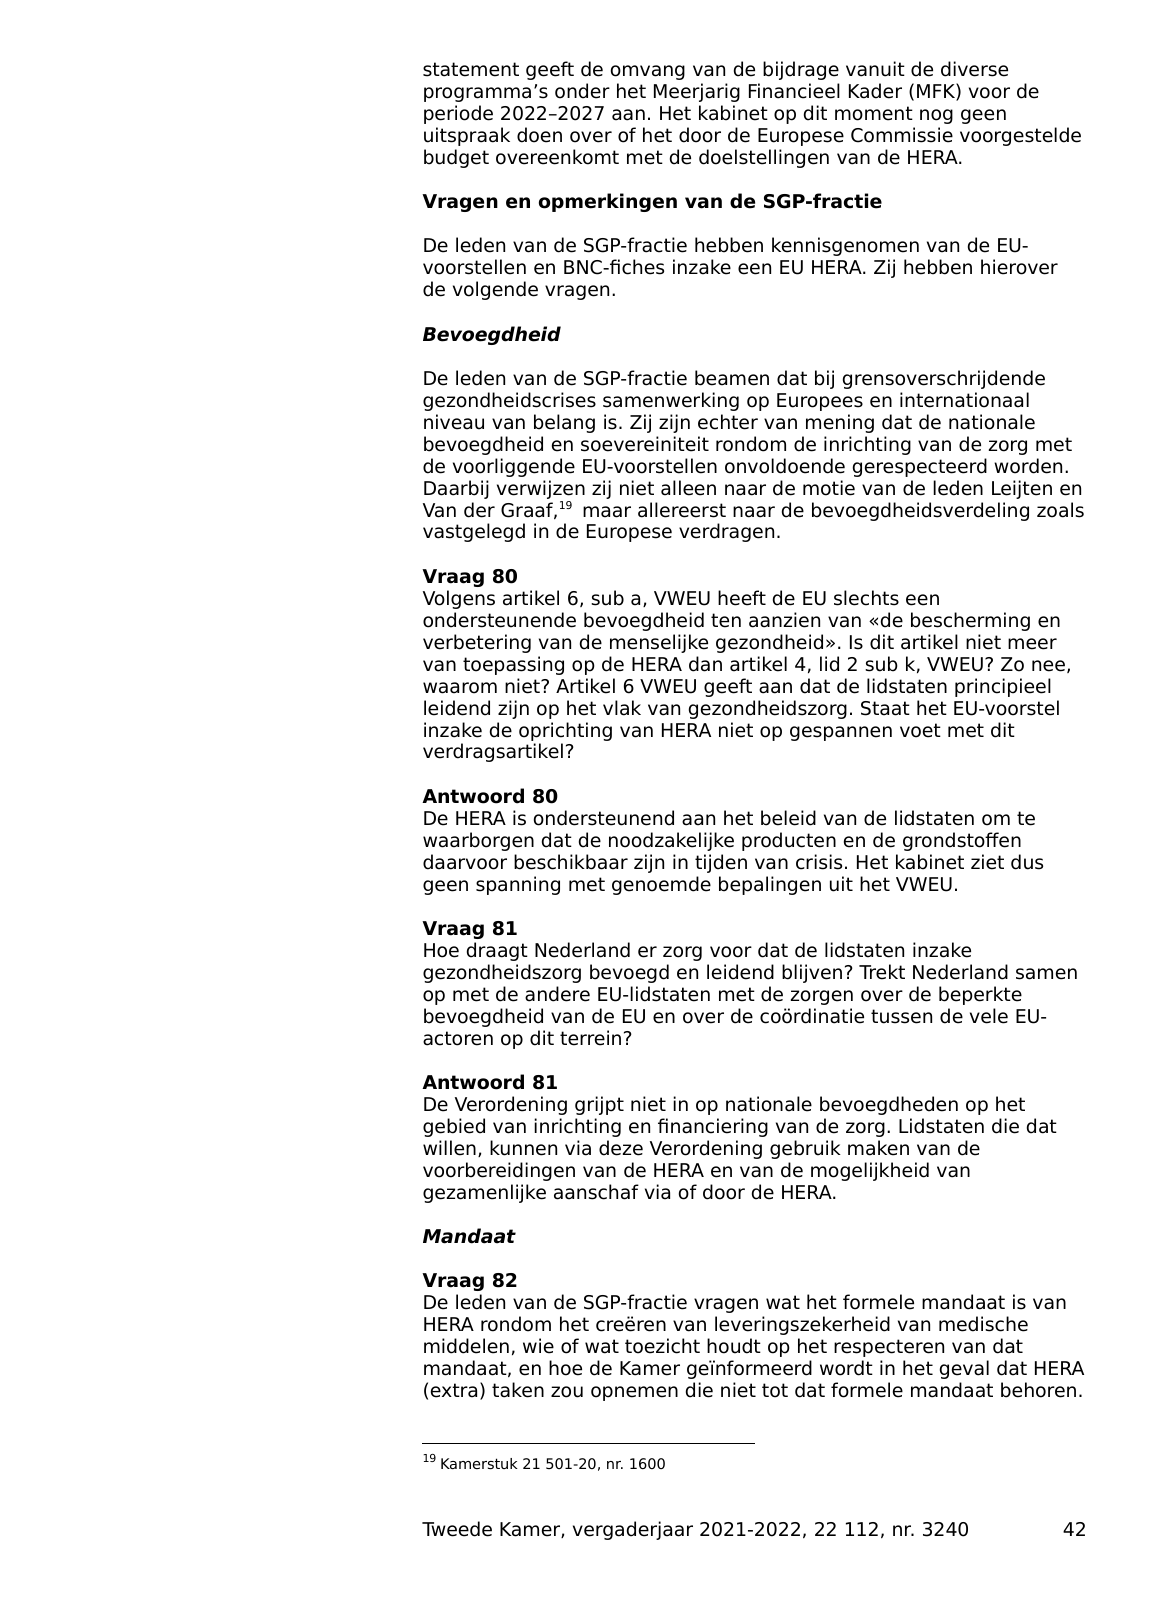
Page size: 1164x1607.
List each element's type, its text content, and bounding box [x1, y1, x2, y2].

text De leden van de SGP-fractie vragen wat het formele mandaat is van HERA rondom het creëren van leveringszekerheid van medische middelen, wie of wat toezicht houdt op het respecteren van dat mandaat, en hoe de Kamer geïnformeerd wordt in het geval dat HERA (extra) taken zou opnemen die niet tot dat formele mandaat behoren. [422, 1292, 1087, 1402]
text Kamerstuk 21 501-20, nr. 1600 [422, 1452, 1087, 1474]
text De Verordening grijpt niet in op nationale bevoegdheden op het gebied van inrichting en financiering van de zorg. Lidstaten die dat willen, kunnen via deze Verordening gebruik maken van de voorbereidingen van de HERA en van de mogelijkheid van gezamenlijke aanschaf via of door de HERA. [422, 1094, 1087, 1204]
text Vraag 82 [422, 1270, 1087, 1292]
subtitle Mandaat [422, 1226, 1087, 1248]
text Vraag 81 [422, 918, 1087, 940]
text Vraag 80 [422, 566, 1087, 588]
text Antwoord 81 [422, 1072, 1087, 1094]
subtitle Vragen en opmerkingen van de SGP-fractie [422, 191, 1087, 213]
text De leden van de SGP-fractie beamen dat bij grensoverschrijdende gezondheidscrises samenwerking op Europees en internationaal niveau van belang is. Zij zijn echter van mening dat de nationale bevoegdheid en soevereiniteit rondom de inrichting van de zorg met de voorliggende EU-voorstellen onvoldoende gerespecteerd worden. Daarbij verwijzen zij niet alleen naar de motie van de leden Leijten en Van der Graaf, maar allereerst naar de bevoegdheidsverdeling zoals vastgelegd in de Europese verdragen. [422, 368, 1087, 543]
text De HERA is ondersteunend aan het beleid van de lidstaten om te waarborgen dat de noodzakelijke producten en de grondstoffen daarvoor beschikbaar zijn in tijden van crisis. Het kabinet ziet dus geen spanning met genoemde bepalingen uit het VWEU. [422, 808, 1087, 896]
text Antwoord 80 [422, 786, 1087, 808]
subtitle Bevoegdheid [422, 323, 1087, 345]
text statement geeft de omvang van de bijdrage vanuit de diverse programma’s onder het Meerjarig Financieel Kader (MFK) voor de periode 2022–2027 aan. Het kabinet op dit moment nog geen uitspraak doen over of het door de Europese Commissie voorgestelde budget overeenkomt met de doelstellingen van de HERA. [422, 59, 1087, 169]
text De leden van de SGP-fractie hebben kennisgenomen van de EU-voorstellen en BNC-fiches inzake een EU HERA. Zij hebben hierover de volgende vragen. [422, 235, 1087, 301]
text Hoe draagt Nederland er zorg voor dat de lidstaten inzake gezondheidszorg bevoegd en leidend blijven? Trekt Nederland samen op met de andere EU-lidstaten met de zorgen over de beperkte bevoegdheid van de EU en over de coördinatie tussen de vele EU-actoren op dit terrein? [422, 940, 1087, 1049]
text Volgens artikel 6, sub a, VWEU heeft de EU slechts een ondersteunende bevoegdheid ten aanzien van «de bescherming en verbetering van de menselijke gezondheid». Is dit artikel niet meer van toepassing op de HERA dan artikel 4, lid 2 sub k, VWEU? Zo nee, waarom niet? Artikel 6 VWEU geeft aan dat de lidstaten principieel leidend zijn op het vlak van gezondheidszorg. Staat het EU-voorstel inzake de oprichting van HERA niet op gespannen voet met dit verdragsartikel? [422, 588, 1087, 763]
